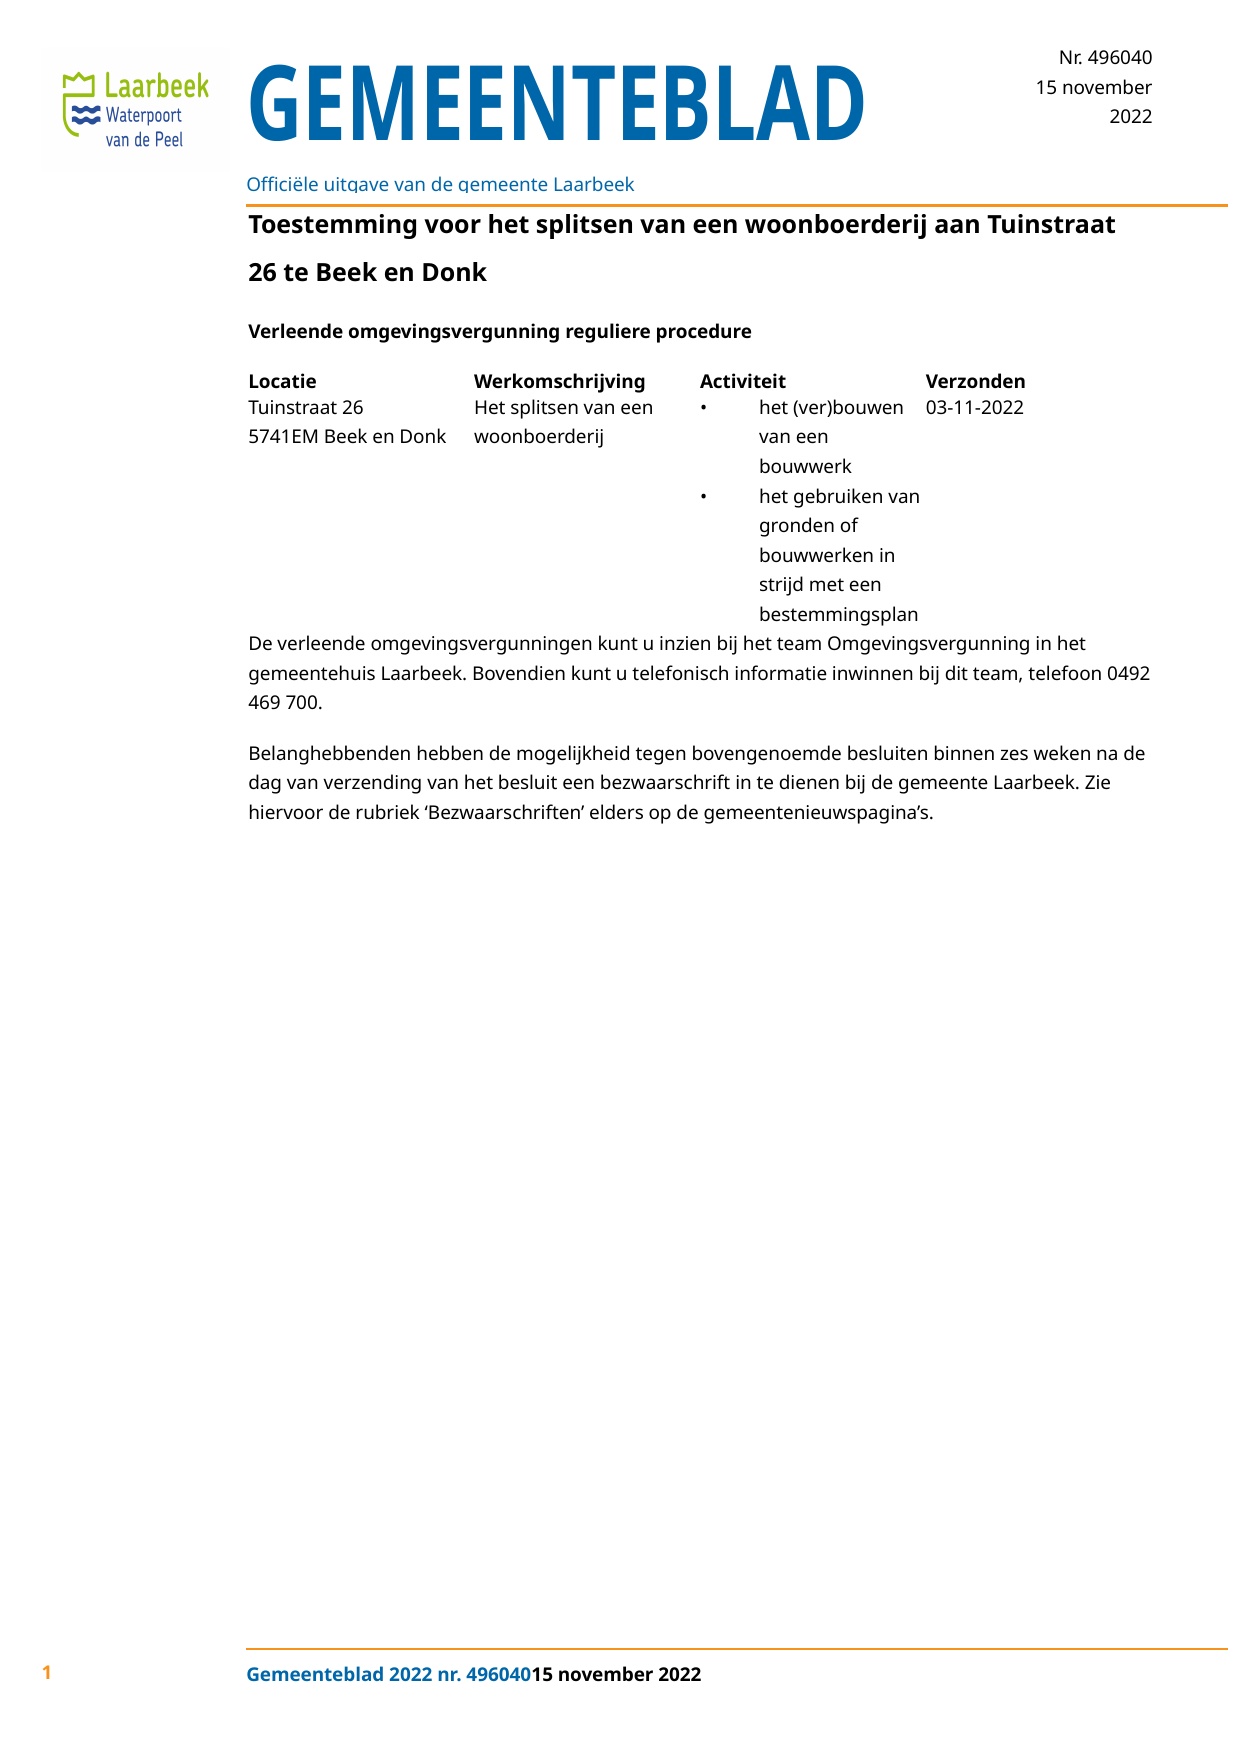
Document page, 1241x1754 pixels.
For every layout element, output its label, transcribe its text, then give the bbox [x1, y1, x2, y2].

text Toestemming voor het splitsen van een woonboerderij aan Tuinstraat 26 te Beek en Donk [248, 207, 1152, 288]
table_cell 03-11-2022 [926, 394, 1152, 627]
picture [41, 47, 231, 172]
table_header Werkomschrijving [474, 369, 700, 394]
table_header Locatie [248, 369, 474, 394]
table_header Verzonden [926, 369, 1152, 394]
table_header Activiteit [700, 369, 926, 394]
text Verleende omgevingsvergunning reguliere procedure [248, 318, 1152, 344]
text Belanghebbenden hebben de mogelijkheid tegen bovengenoemde besluiten binnen zes weken na de dag van verzending van het besluit een bezwaarschrift in te dienen bij de gemeente Laarbeek. Zie hiervoor de rubriek ‘Bezwaarschriften’ elders op de gemeentenieuwspagina’s. [248, 740, 1152, 825]
table_cell het (ver)bouwen van een bouwwerk het gebruiken van gronden of bouwwerken in strijd met een bestemmingsplan [700, 394, 926, 627]
table_cell Tuinstraat 26 5741EM Beek en Donk [248, 394, 474, 627]
text De verleende omgevingsvergunningen kunt u inzien bij het team Omgevingsvergunning in het gemeentehuis Laarbeek. Bovendien kunt u telefonisch informatie inwinnen bij dit team, telefoon 0492 469 700. [248, 630, 1152, 715]
table_cell Het splitsen van een woonboerderij [474, 394, 700, 627]
